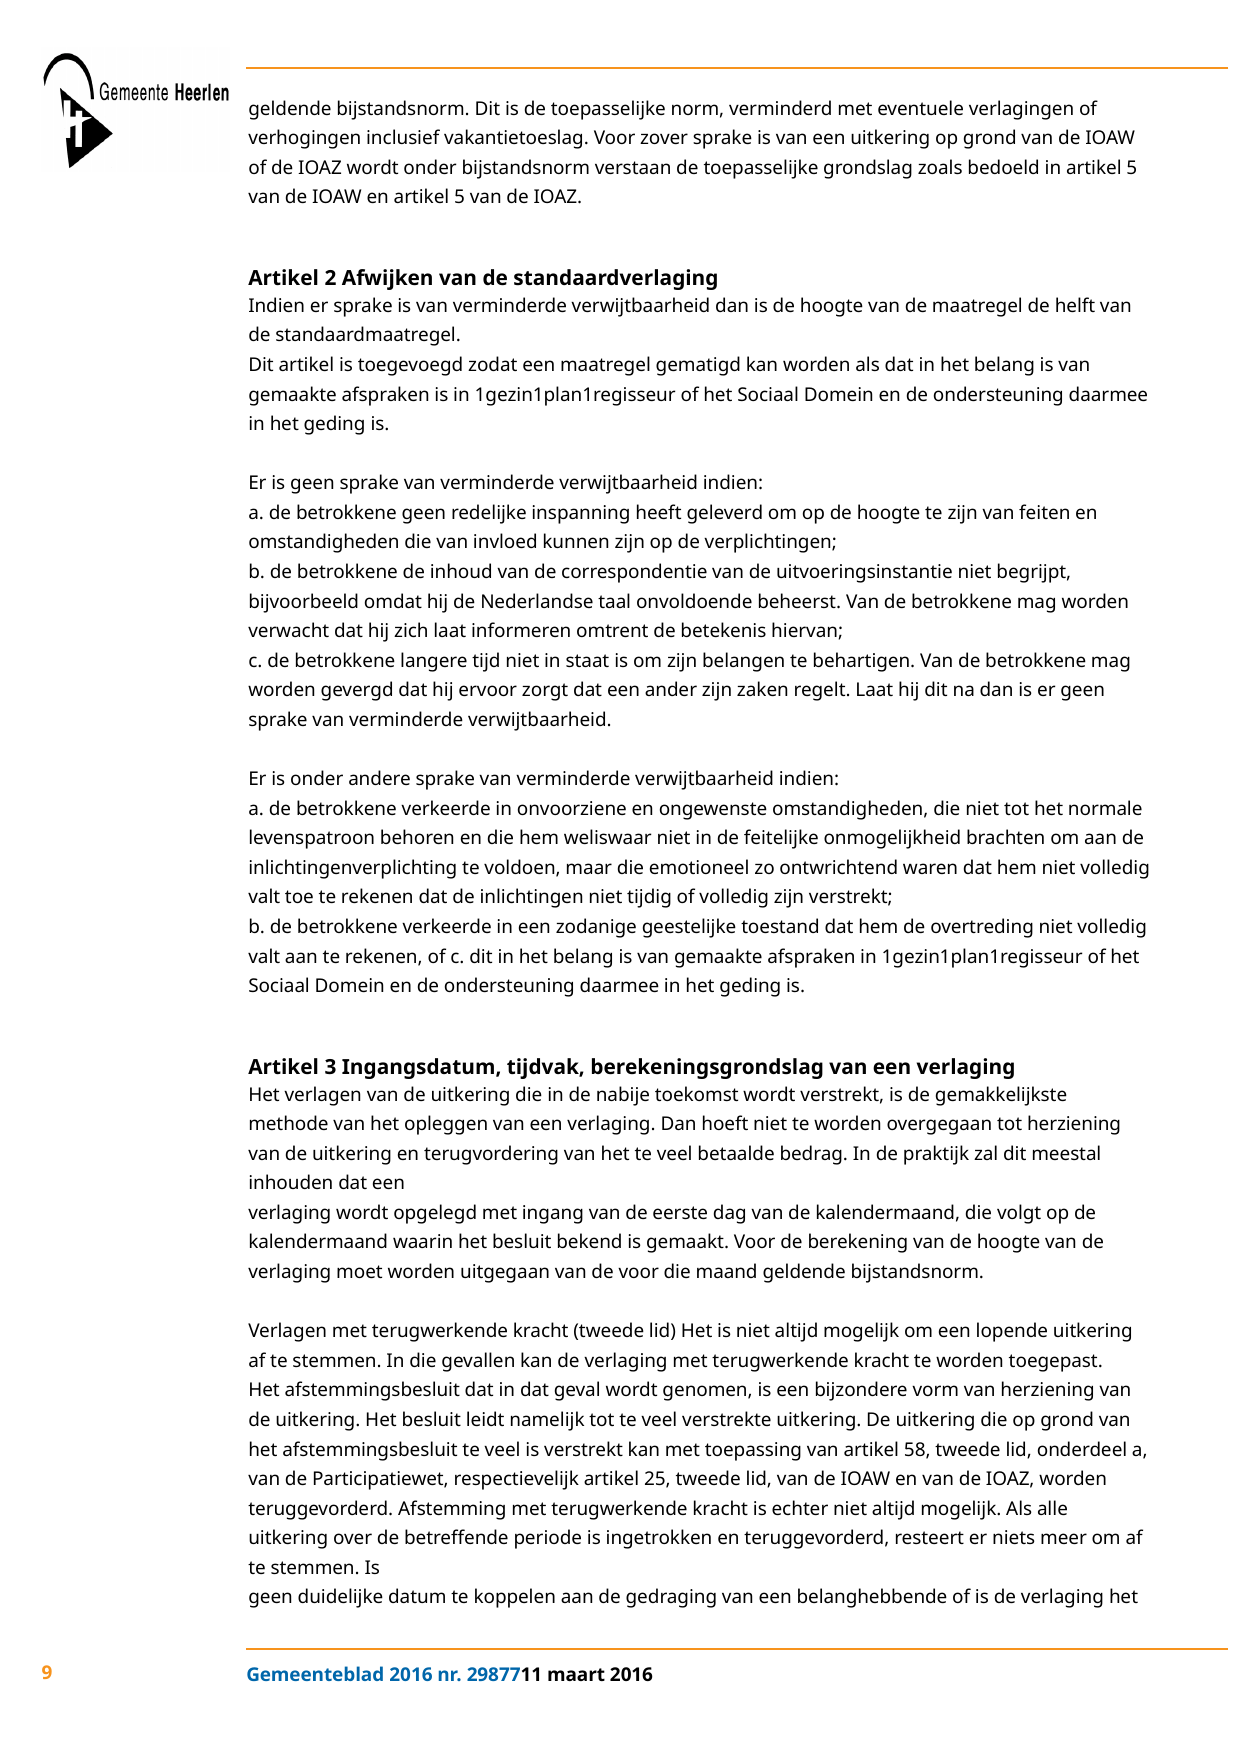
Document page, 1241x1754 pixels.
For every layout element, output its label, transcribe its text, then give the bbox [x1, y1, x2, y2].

text Artikel 2 Afwijken van de standaardverlaging [248, 263, 1152, 292]
text c. de betrokkene langere tijd niet in staat is om zijn belangen te behartigen. Van de betrokkene mag worden gevergd dat hij ervoor zorgt dat een ander zijn zaken regelt. Laat hij dit na dan is er geen [248, 647, 1152, 702]
text Het afstemmingsbesluit dat in dat geval wordt genomen, is een bijzondere vorm van herziening van de uitkering. Het besluit leidt namelijk tot te veel verstrekte uitkering. De uitkering die op grond van het afstemmingsbesluit te veel is verstrekt kan met toepassing van artikel 58, tweede lid, onderdeel a, [248, 1377, 1152, 1462]
text b. de betrokkene verkeerde in een zodanige geestelijke toestand dat hem de overtreding niet volledig valt aan te rekenen, of c. dit in het belang is van gemaakte afspraken in 1gezin1plan1regisseur of het Sociaal Domein en de ondersteuning daarmee in het geding is. [248, 913, 1152, 998]
text geldende bijstandsnorm. Dit is de toepasselijke norm, verminderd met eventuele verlagingen of verhogingen inclusief vakantietoeslag. Voor zover sprake is van een uitkering op grond van de IOAW of de IOAZ wordt onder bijstandsnorm verstaan de toepasselijke grondslag zoals bedoeld in artikel 5 van de IOAW en artikel 5 van de IOAZ. [248, 95, 1152, 209]
text verlaging wordt opgelegd met ingang van de eerste dag van de kalendermaand, die volgt op de kalendermaand waarin het besluit bekend is gemaakt. Voor de berekening van de hoogte van de verlaging moet worden uitgegaan van de voor die maand geldende bijstandsnorm. [248, 1199, 1152, 1284]
text Verlagen met terugwerkende kracht (tweede lid) Het is niet altijd mogelijk om een lopende uitkering af te stemmen. In die gevallen kan de verlaging met terugwerkende kracht te worden toegepast. [248, 1317, 1152, 1373]
text b. de betrokkene de inhoud van de correspondentie van de uitvoeringsinstantie niet begrijpt, bijvoorbeeld omdat hij de Nederlandse taal onvoldoende beheerst. Van de betrokkene mag worden verwacht dat hij zich laat informeren omtrent de betekenis hiervan; [248, 558, 1152, 643]
text van de Participatiewet, respectievelijk artikel 25, tweede lid, van de IOAW en van de IOAZ, worden teruggevorderd. Afstemming met terugwerkende kracht is echter niet altijd mogelijk. Als alle uitkering over de betreffende periode is ingetrokken en teruggevorderd, resteert er niets meer om af te stemmen. Is [248, 1465, 1152, 1580]
text sprake van verminderde verwijtbaarheid. [248, 706, 1152, 732]
text geen duidelijke datum te koppelen aan de gedraging van een belanghebbende of is de verlaging het [248, 1584, 1152, 1609]
text Het verlagen van de uitkering die in de nabije toekomst wordt verstrekt, is de gemakkelijkste methode van het opleggen van een verlaging. Dan hoeft niet te worden overgegaan tot herziening van de uitkering en terugvordering van het te veel betaalde bedrag. In de praktijk zal dit meestal inhouden dat een [248, 1081, 1152, 1195]
text Er is geen sprake van verminderde verwijtbaarheid indien: [248, 469, 1152, 495]
text Er is onder andere sprake van verminderde verwijtbaarheid indien: [248, 765, 1152, 791]
text Artikel 3 Ingangsdatum, tijdvak, berekeningsgrondslag van een verlaging [248, 1052, 1152, 1081]
text Indien er sprake is van verminderde verwijtbaarheid dan is de hoogte van de maatregel de helft van de standaardmaatregel. [248, 292, 1152, 347]
text a. de betrokkene geen redelijke inspanning heeft geleverd om op de hoogte te zijn van feiten en omstandigheden die van invloed kunnen zijn op de verplichtingen; [248, 499, 1152, 554]
text a. de betrokkene verkeerde in onvoorziene en ongewenste omstandigheden, die niet tot het normale levenspatroon behoren en die hem weliswaar niet in de feitelijke onmogelijkheid brachten om aan de inlichtingenverplichting te voldoen, maar die emotioneel zo ontwrichtend waren dat hem niet volledig valt toe te rekenen dat de inlichtingen niet tijdig of volledig zijn verstrekt; [248, 795, 1152, 909]
text Dit artikel is toegevoegd zodat een maatregel gematigd kan worden als dat in het belang is van gemaakte afspraken is in 1gezin1plan1regisseur of het Sociaal Domein en de ondersteuning daarmee in het geding is. [248, 351, 1152, 436]
picture [41, 47, 231, 172]
